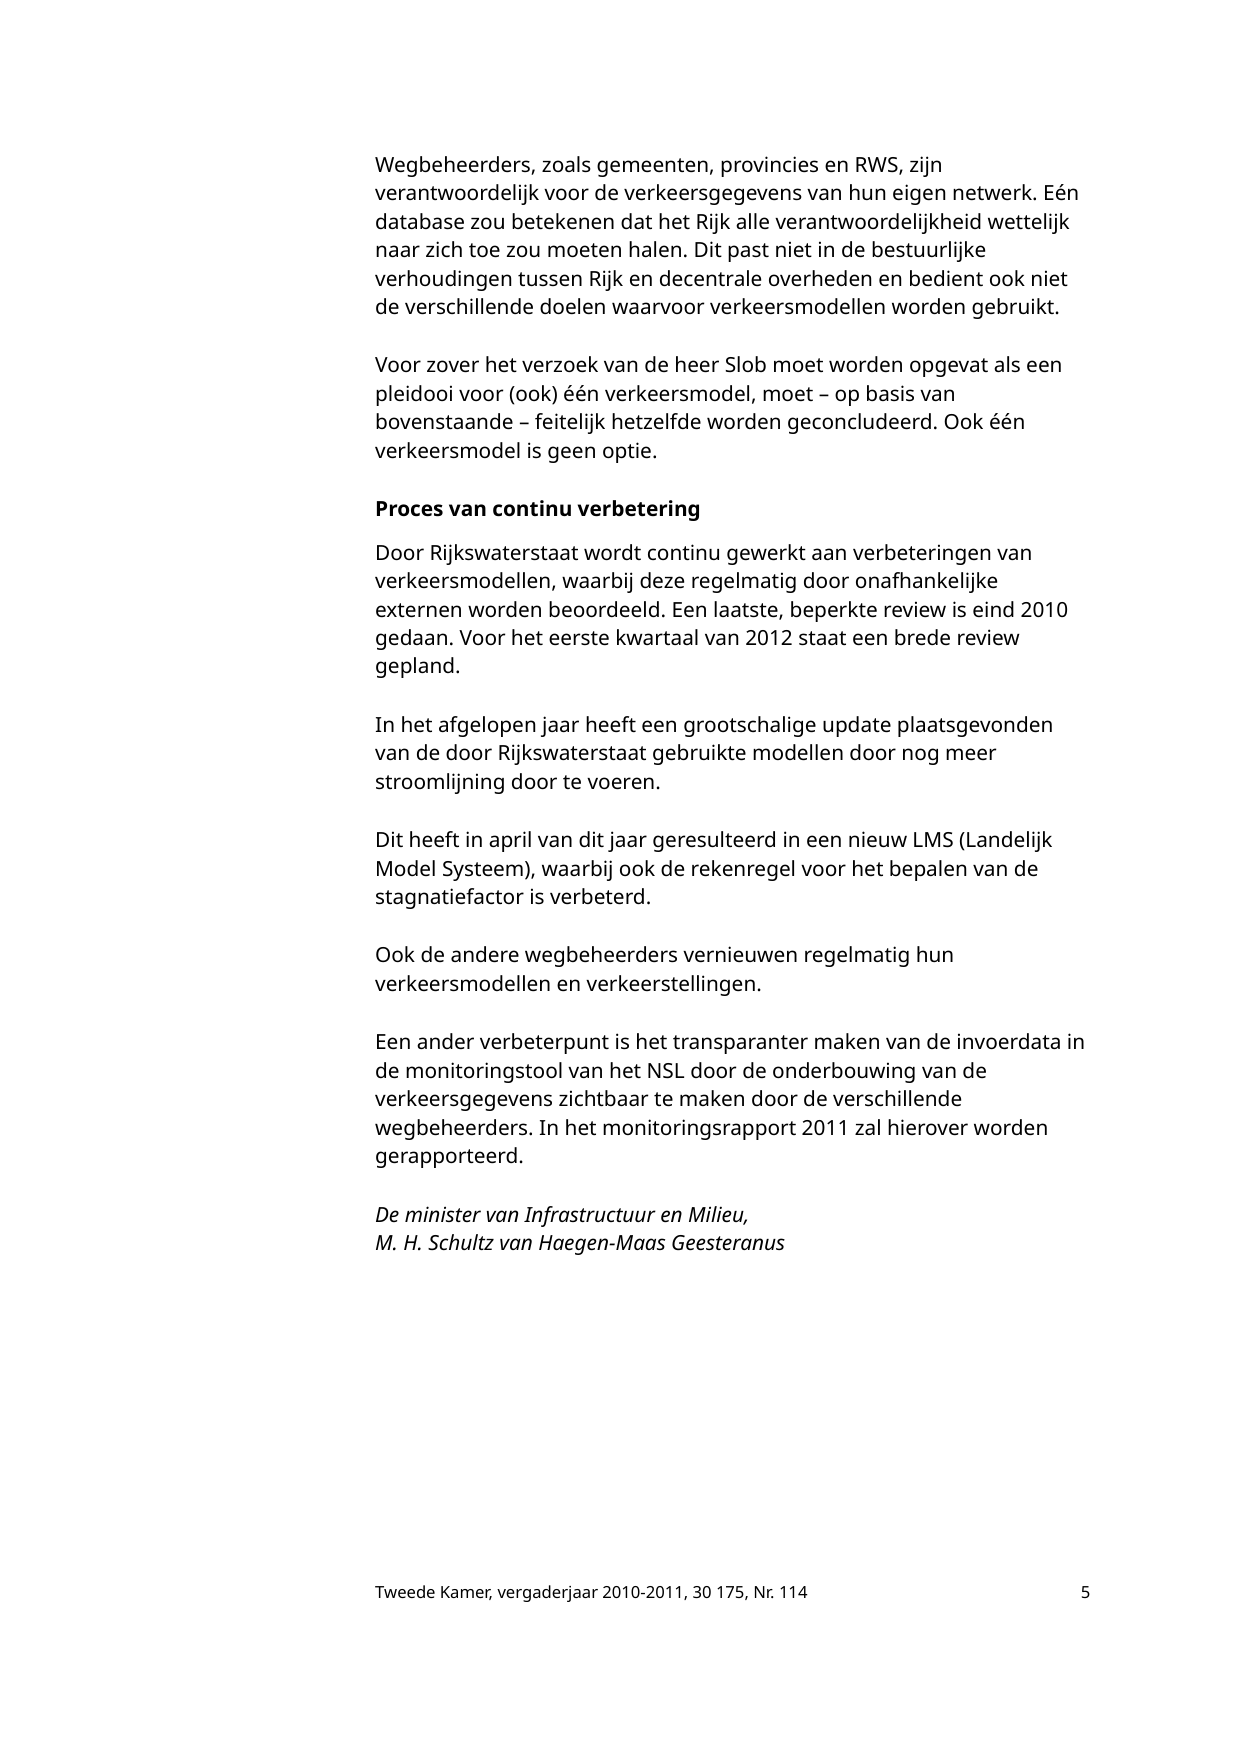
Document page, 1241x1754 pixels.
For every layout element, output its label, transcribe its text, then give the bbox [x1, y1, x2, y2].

text In het afgelopen jaar heeft een grootschalige update plaatsgevonden van de door Rijkswaterstaat gebruikte modellen door nog meer stroomlijning door te voeren. [375, 710, 1090, 795]
text M. H. Schultz van Haegen-Maas Geesteranus [375, 1228, 1090, 1257]
text Voor zover het verzoek van de heer Slob moet worden opgevat als een pleidooi voor (ook) één verkeersmodel, moet – op basis van bovenstaande – feitelijk hetzelfde worden geconcludeerd. Ook één verkeersmodel is geen optie. [375, 351, 1090, 464]
text Ook de andere wegbeheerders vernieuwen regelmatig hun verkeersmodellen en verkeerstellingen. [375, 941, 1090, 997]
text Door Rijkswaterstaat wordt continu gewerkt aan verbeteringen van verkeersmodellen, waarbij deze regelmatig door onafhankelijke externen worden beoordeeld. Een laatste, beperkte review is eind 2010 gedaan. Voor het eerste kwartaal van 2012 staat een brede review gepland. [375, 538, 1090, 680]
text Proces van continu verbetering [375, 494, 1090, 523]
text Dit heeft in april van dit jaar geresulteerd in een nieuw LMS (Landelijk Model Systeem), waarbij ook de rekenregel voor het bepalen van de stagnatiefactor is verbeterd. [375, 825, 1090, 911]
text Een ander verbeterpunt is het transparanter maken van de invoerdata in de monitoringstool van het NSL door de onderbouwing van de verkeersgegevens zichtbaar te maken door de verschillende wegbeheerders. In het monitoringsrapport 2011 zal hierover worden gerapporteerd. [375, 1027, 1090, 1170]
text De minister van Infrastructuur en Milieu, [375, 1200, 1090, 1228]
text Wegbeheerders, zoals gemeenten, provincies en RWS, zijn verantwoordelijk voor de verkeersgegevens van hun eigen netwerk. Eén database zou betekenen dat het Rijk alle verantwoordelijkheid wettelijk naar zich toe zou moeten halen. Dit past niet in de bestuurlijke verhoudingen tussen Rijk en decentrale overheden en bedient ook niet de verschillende doelen waarvoor verkeersmodellen worden gebruikt. [375, 150, 1090, 321]
